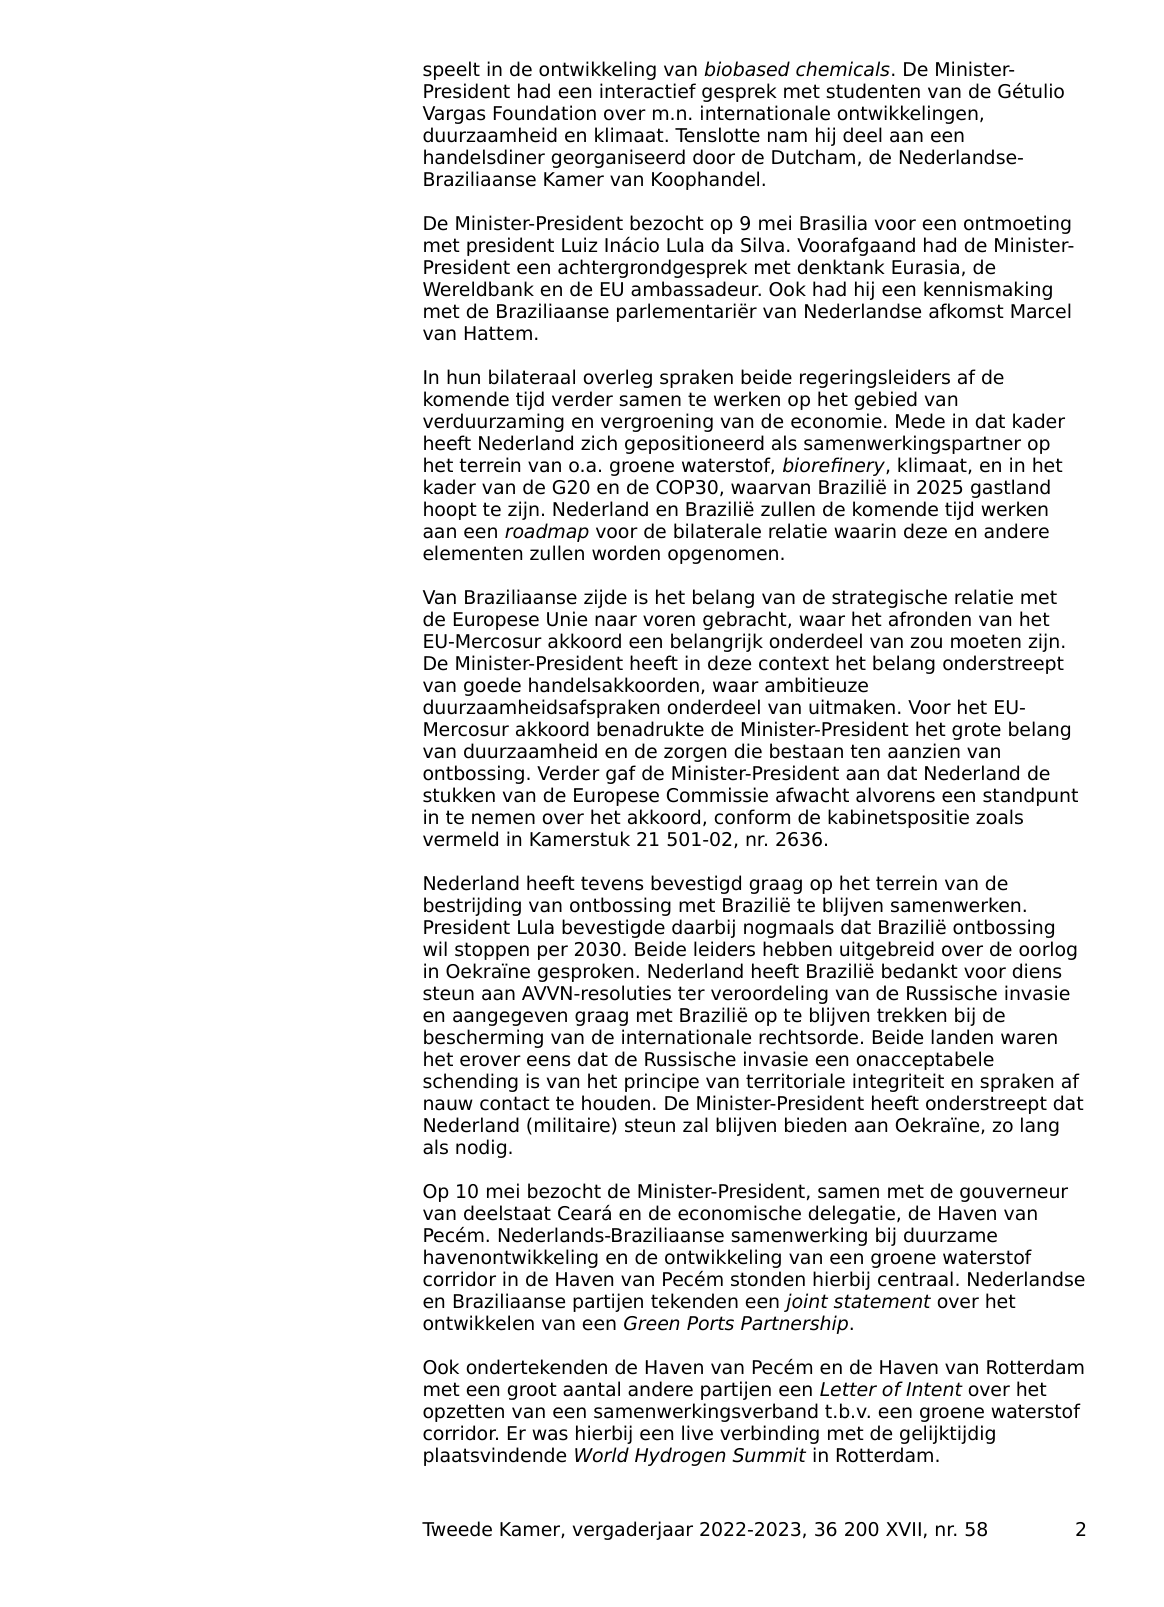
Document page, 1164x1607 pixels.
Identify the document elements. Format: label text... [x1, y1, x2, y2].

text In hun bilateraal overleg spraken beide regeringsleiders af de komende tijd verder samen te werken op het gebied van verduurzaming en vergroening van de economie. Mede in dat kader heeft Nederland zich gepositioneerd als samenwerkingspartner op het terrein van o.a. groene waterstof, biorefinery, klimaat, en in het kader van de G20 en de COP30, waarvan Brazilië in 2025 gastland hoopt te zijn. Nederland en Brazilië zullen de komende tijd werken aan een roadmap voor de bilaterale relatie waarin deze en andere elementen zullen worden opgenomen. [422, 367, 1087, 565]
text De Minister-President bezocht op 9 mei Brasilia voor een ontmoeting met president Luiz Inácio Lula da Silva. Voorafgaand had de Minister-President een achtergrondgesprek met denktank Eurasia, de Wereldbank en de EU ambassadeur. Ook had hij een kennismaking met de Braziliaanse parlementariër van Nederlandse afkomst Marcel van Hattem. [422, 213, 1087, 345]
text Op 10 mei bezocht de Minister-President, samen met de gouverneur van deelstaat Ceará en de economische delegatie, de Haven van Pecém. Nederlands-Braziliaanse samenwerking bij duurzame havenontwikkeling en de ontwikkeling van een groene waterstof corridor in de Haven van Pecém stonden hierbij centraal. Nederlandse en Braziliaanse partijen tekenden een joint statement over het ontwikkelen van een Green Ports Partnership. [422, 1181, 1087, 1335]
text Nederland heeft tevens bevestigd graag op het terrein van de bestrijding van ontbossing met Brazilië te blijven samenwerken. President Lula bevestigde daarbij nogmaals dat Brazilië ontbossing wil stoppen per 2030. Beide leiders hebben uitgebreid over de oorlog in Oekraïne gesproken. Nederland heeft Brazilië bedankt voor diens steun aan AVVN-resoluties ter veroordeling van de Russische invasie en aangegeven graag met Brazilië op te blijven trekken bij de bescherming van de internationale rechtsorde. Beide landen waren het erover eens dat de Russische invasie een onacceptabele schending is van het principe van territoriale integriteit en spraken af nauw contact te houden. De Minister-President heeft onderstreept dat Nederland (militaire) steun zal blijven bieden aan Oekraïne, zo lang als nodig. [422, 873, 1087, 1159]
text Van Braziliaanse zijde is het belang van de strategische relatie met de Europese Unie naar voren gebracht, waar het afronden van het EU-Mercosur akkoord een belangrijk onderdeel van zou moeten zijn. De Minister-President heeft in deze context het belang onderstreept van goede handelsakkoorden, waar ambitieuze duurzaamheidsafspraken onderdeel van uitmaken. Voor het EU-Mercosur akkoord benadrukte de Minister-President het grote belang van duurzaamheid en de zorgen die bestaan ten aanzien van ontbossing. Verder gaf de Minister-President aan dat Nederland de stukken van de Europese Commissie afwacht alvorens een standpunt in te nemen over het akkoord, conform de kabinetspositie zoals vermeld in Kamerstuk 21 501-02, nr. 2636. [422, 587, 1087, 851]
text speelt in de ontwikkeling van biobased chemicals. De Minister-President had een interactief gesprek met studenten van de Gétulio Vargas Foundation over m.n. internationale ontwikkelingen, duurzaamheid en klimaat. Tenslotte nam hij deel aan een handelsdiner georganiseerd door de Dutcham, de Nederlandse-Braziliaanse Kamer van Koophandel. [422, 59, 1087, 191]
text Ook ondertekenden de Haven van Pecém en de Haven van Rotterdam met een groot aantal andere partijen een Letter of Intent over het opzetten van een samenwerkingsverband t.b.v. een groene waterstof corridor. Er was hierbij een live verbinding met de gelijktijdig plaatsvindende World Hydrogen Summit in Rotterdam. [422, 1357, 1087, 1467]
